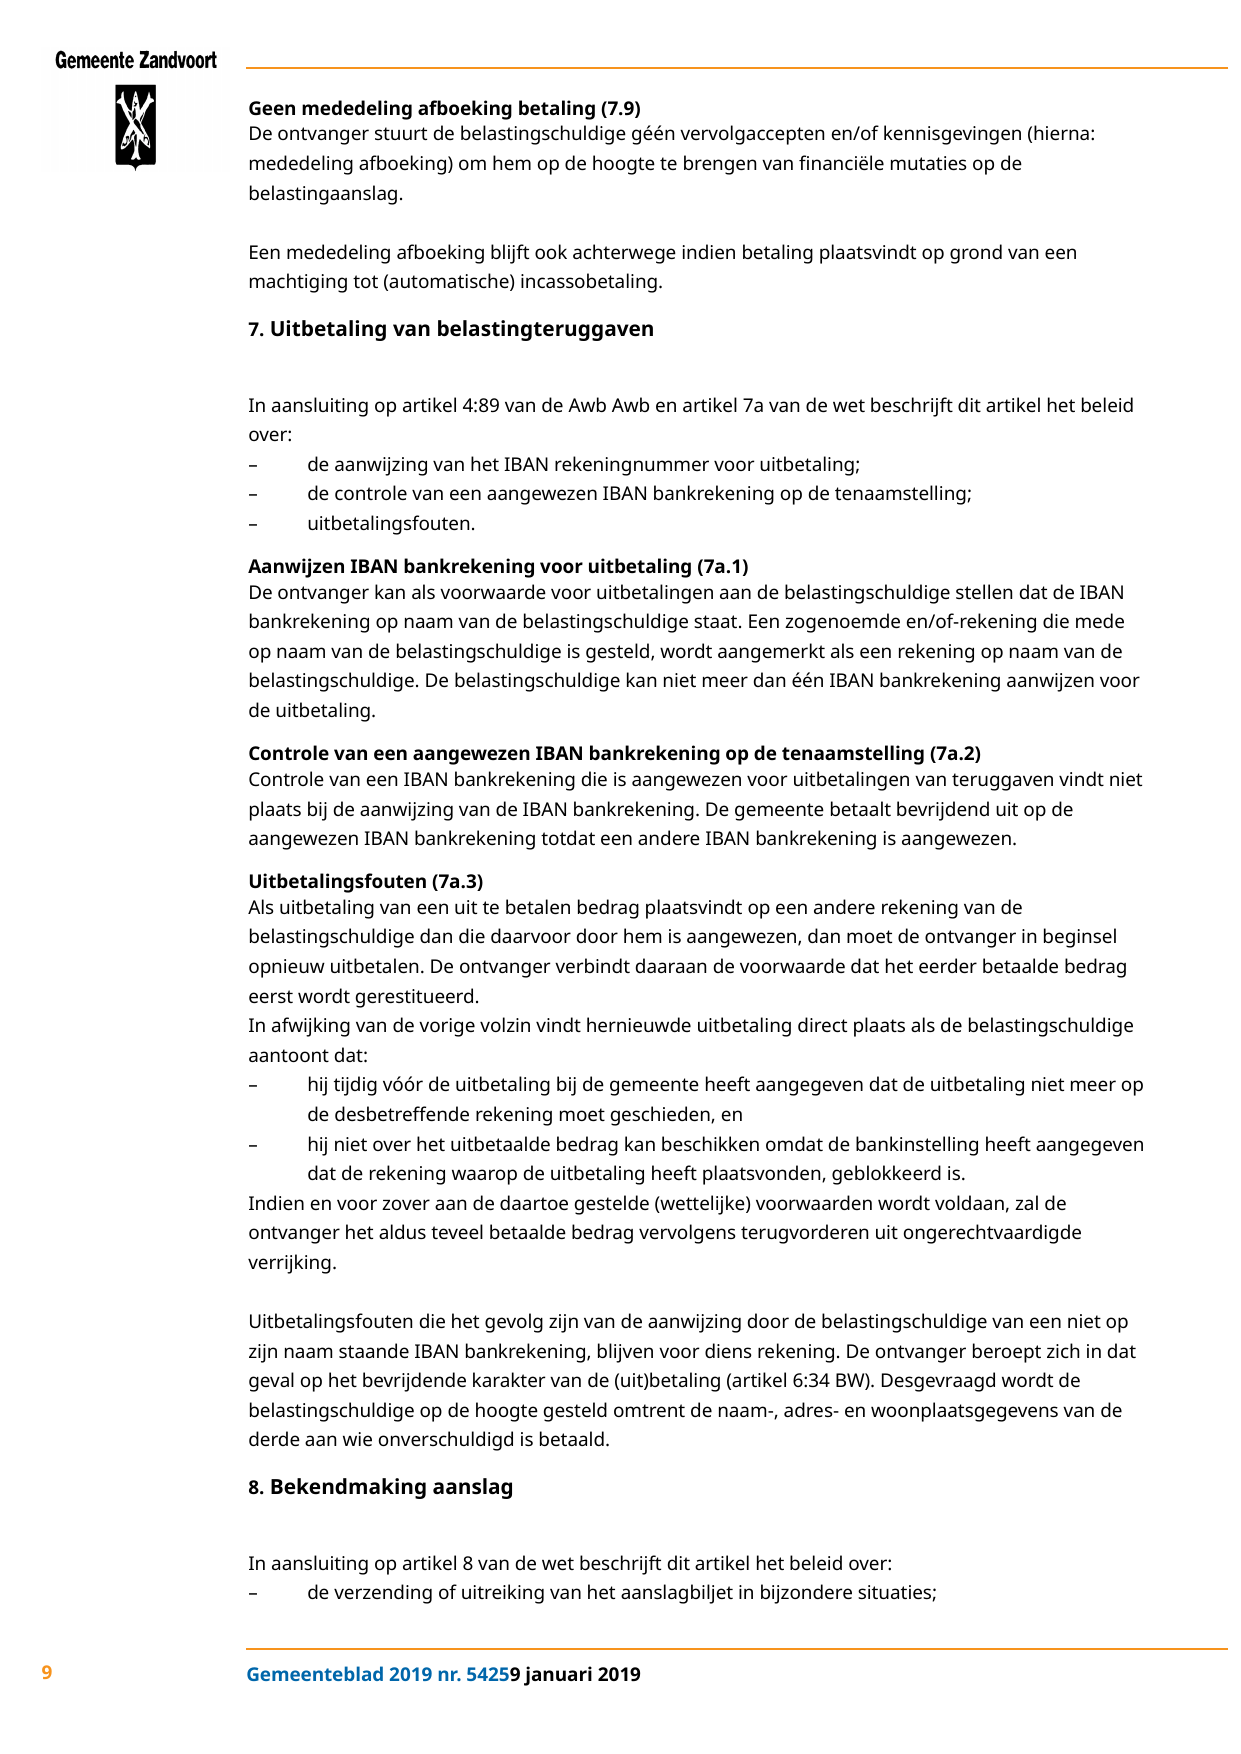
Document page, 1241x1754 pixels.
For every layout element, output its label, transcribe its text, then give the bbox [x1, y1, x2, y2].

text De ontvanger kan als voorwaarde voor uitbetalingen aan de belastingschuldige stellen dat de IBAN bankrekening op naam van de belastingschuldige staat. Een zogenoemde en/of-rekening die mede op naam van de belastingschuldige is gesteld, wordt aangemerkt als een rekening op naam van de belastingschuldige. De belastingschuldige kan niet meer dan één IBAN bankrekening aanwijzen voor de uitbetaling. [248, 579, 1152, 723]
text Aanwijzen IBAN bankrekening voor uitbetaling (7a.1) [248, 553, 1152, 579]
picture [41, 47, 231, 172]
text In aansluiting op artikel 4:89 van de Awb Awb en artikel 7a van de wet beschrijft dit artikel het beleid over: [248, 392, 1152, 447]
text In afwijking van de vorige volzin vindt hernieuwde uitbetaling direct plaats als de belastingschuldige aantoont dat: [248, 1012, 1152, 1068]
list uitbetalingsfouten. [248, 510, 1152, 536]
text De ontvanger stuurt de belastingschuldige géén vervolgaccepten en/of kennisgevingen (hierna: mededeling afboeking) om hem op de hoogte te brengen van financiële mutaties op de belastingaanslag. [248, 121, 1152, 205]
text Uitbetalingsfouten die het gevolg zijn van de aanwijzing door de belastingschuldige van een niet op zijn naam staande IBAN bankrekening, blijven voor diens rekening. De ontvanger beroept zich in dat geval op het bevrijdende karakter van de (uit)betaling (artikel 6:34 BW). Desgevraagd wordt de belastingschuldige op de hoogte gesteld omtrent de naam-, adres- en woonplaatsgegevens van de derde aan wie onverschuldigd is betaald. [248, 1308, 1152, 1452]
text 7. Uitbetaling van belastingteruggaven [248, 314, 1152, 342]
text Indien en voor zover aan de daartoe gestelde (wettelijke) voorwaarden wordt voldaan, zal de ontvanger het aldus teveel betaalde bedrag vervolgens terugvorderen uit ongerechtvaardigde verrijking. [248, 1190, 1152, 1275]
text In aansluiting op artikel 8 van de wet beschrijft dit artikel het beleid over: [248, 1550, 1152, 1576]
text Als uitbetaling van een uit te betalen bedrag plaatsvindt op een andere rekening van de belastingschuldige dan die daarvoor door hem is aangewezen, dan moet de ontvanger in beginsel opnieuw uitbetalen. De ontvanger verbindt daaraan de voorwaarde dat het eerder betaalde bedrag eerst wordt gerestitueerd. [248, 894, 1152, 1009]
list de verzending of uitreiking van het aanslagbiljet in bijzondere situaties; [248, 1579, 1152, 1605]
list de controle van een aangewezen IBAN bankrekening op de tenaamstelling; [248, 481, 1152, 506]
list hij tijdig vóór de uitbetaling bij de gemeente heeft aangegeven dat de uitbetaling niet meer op de desbetreffende rekening moet geschieden, en [248, 1072, 1152, 1127]
text 8. Bekendmaking aanslag [248, 1472, 1152, 1501]
text Geen mededeling afboeking betaling (7.9) [248, 95, 1152, 121]
text Controle van een aangewezen IBAN bankrekening op de tenaamstelling (7a.2) [248, 740, 1152, 766]
list hij niet over het uitbetaalde bedrag kan beschikken omdat de bankinstelling heeft aangegeven dat de rekening waarop de uitbetaling heeft plaatsvonden, geblokkeerd is. [248, 1131, 1152, 1186]
text Controle van een IBAN bankrekening die is aangewezen voor uitbetalingen van teruggaven vindt niet plaats bij de aanwijzing van de IBAN bankrekening. De gemeente betaalt bevrijdend uit op de aangewezen IBAN bankrekening totdat een andere IBAN bankrekening is aangewezen. [248, 766, 1152, 851]
list de aanwijzing van het IBAN rekeningnummer voor uitbetaling; [248, 451, 1152, 477]
text Een mededeling afboeking blijft ook achterwege indien betaling plaatsvindt op grond van een machtiging tot (automatische) incassobetaling. [248, 239, 1152, 294]
text Uitbetalingsfouten (7a.3) [248, 868, 1152, 894]
